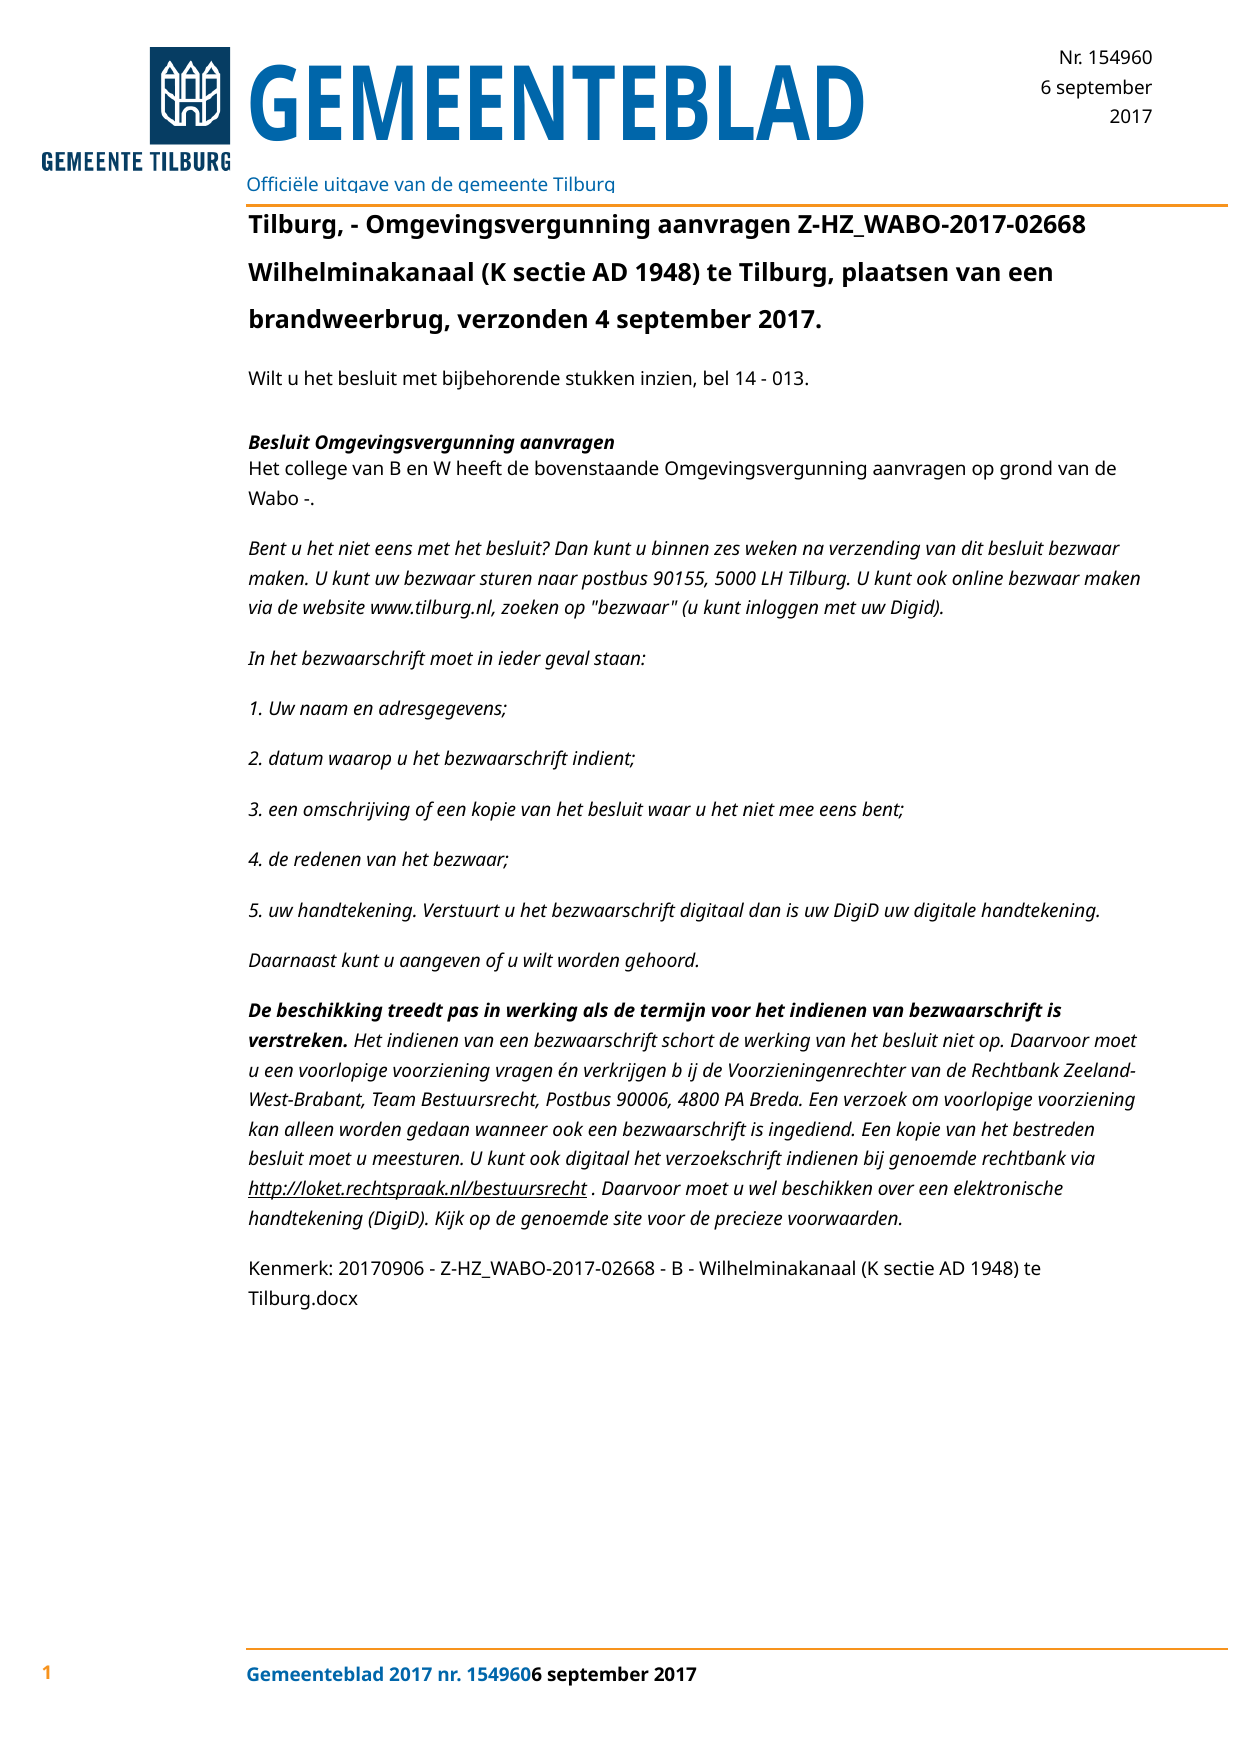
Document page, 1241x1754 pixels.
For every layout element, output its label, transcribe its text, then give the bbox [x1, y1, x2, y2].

text 4. de redenen van het bezwaar; [248, 846, 1152, 872]
text Het college van B en W heeft de bovenstaande Omgevingsvergunning aanvragen op grond van de Wabo -. [248, 455, 1152, 511]
text De beschikking treedt pas in werking als de termijn voor het indienen van bezwaarschrift is verstreken. Het indienen van een bezwaarschrift schort de werking van het besluit niet op. Daarvoor moet u een voorlopige voorziening vragen én verkrijgen b ij de Voorzieningenrechter van de Rechtbank Zeeland-West-Brabant, Team Bestuursrecht, Postbus 90006, 4800 PA Breda. Een verzoek om voorlopige voorziening kan alleen worden gedaan wanneer ook een bezwaarschrift is ingediend. Een kopie van het bestreden besluit moet u meesturen. U kunt ook digitaal het verzoekschrift indienen bij genoemde rechtbank via http://loket.rechtspraak.nl/bestuursrecht . Daarvoor moet u wel beschikken over een elektronische handtekening (DigiD). Kijk op de genoemde site voor de precieze voorwaarden. [248, 998, 1152, 1231]
text 1. Uw naam en adresgegevens; [248, 695, 1152, 721]
text Bent u het niet eens met het besluit? Dan kunt u binnen zes weken na verzending van dit besluit bezwaar maken. U kunt uw bezwaar sturen naar postbus 90155, 5000 LH Tilburg. U kunt ook online bezwaar maken via de website www.tilburg.nl, zoeken op "bezwaar" (u kunt inloggen met uw Digid). [248, 535, 1152, 620]
text Besluit Omgevingsvergunning aanvragen [248, 429, 1152, 455]
text 2. datum waarop u het bezwaarschrift indient; [248, 746, 1152, 771]
text 5. uw handtekening. Verstuurt u het bezwaarschrift digitaal dan is uw DigiD uw digitale handtekening. [248, 897, 1152, 923]
text Tilburg, - Omgevingsvergunning aanvragen Z-HZ_WABO-2017-02668 Wilhelminakanaal (K sectie AD 1948) te Tilburg, plaatsen van een brandweerbrug, verzonden 4 september 2017. [248, 207, 1152, 336]
text Kenmerk: 20170906 - Z-HZ_WABO-2017-02668 - B - Wilhelminakanaal (K sectie AD 1948) te Tilburg.docx [248, 1255, 1152, 1311]
text Wilt u het besluit met bijbehorende stukken inzien, bel 14 - 013. [248, 366, 1152, 391]
picture [41, 47, 231, 172]
text 3. een omschrijving of een kopie van het besluit waar u het niet mee eens bent; [248, 796, 1152, 822]
text In het bezwaarschrift moet in ieder geval staan: [248, 645, 1152, 671]
text Daarnaast kunt u aangeven of u wilt worden gehoord. [248, 947, 1152, 973]
